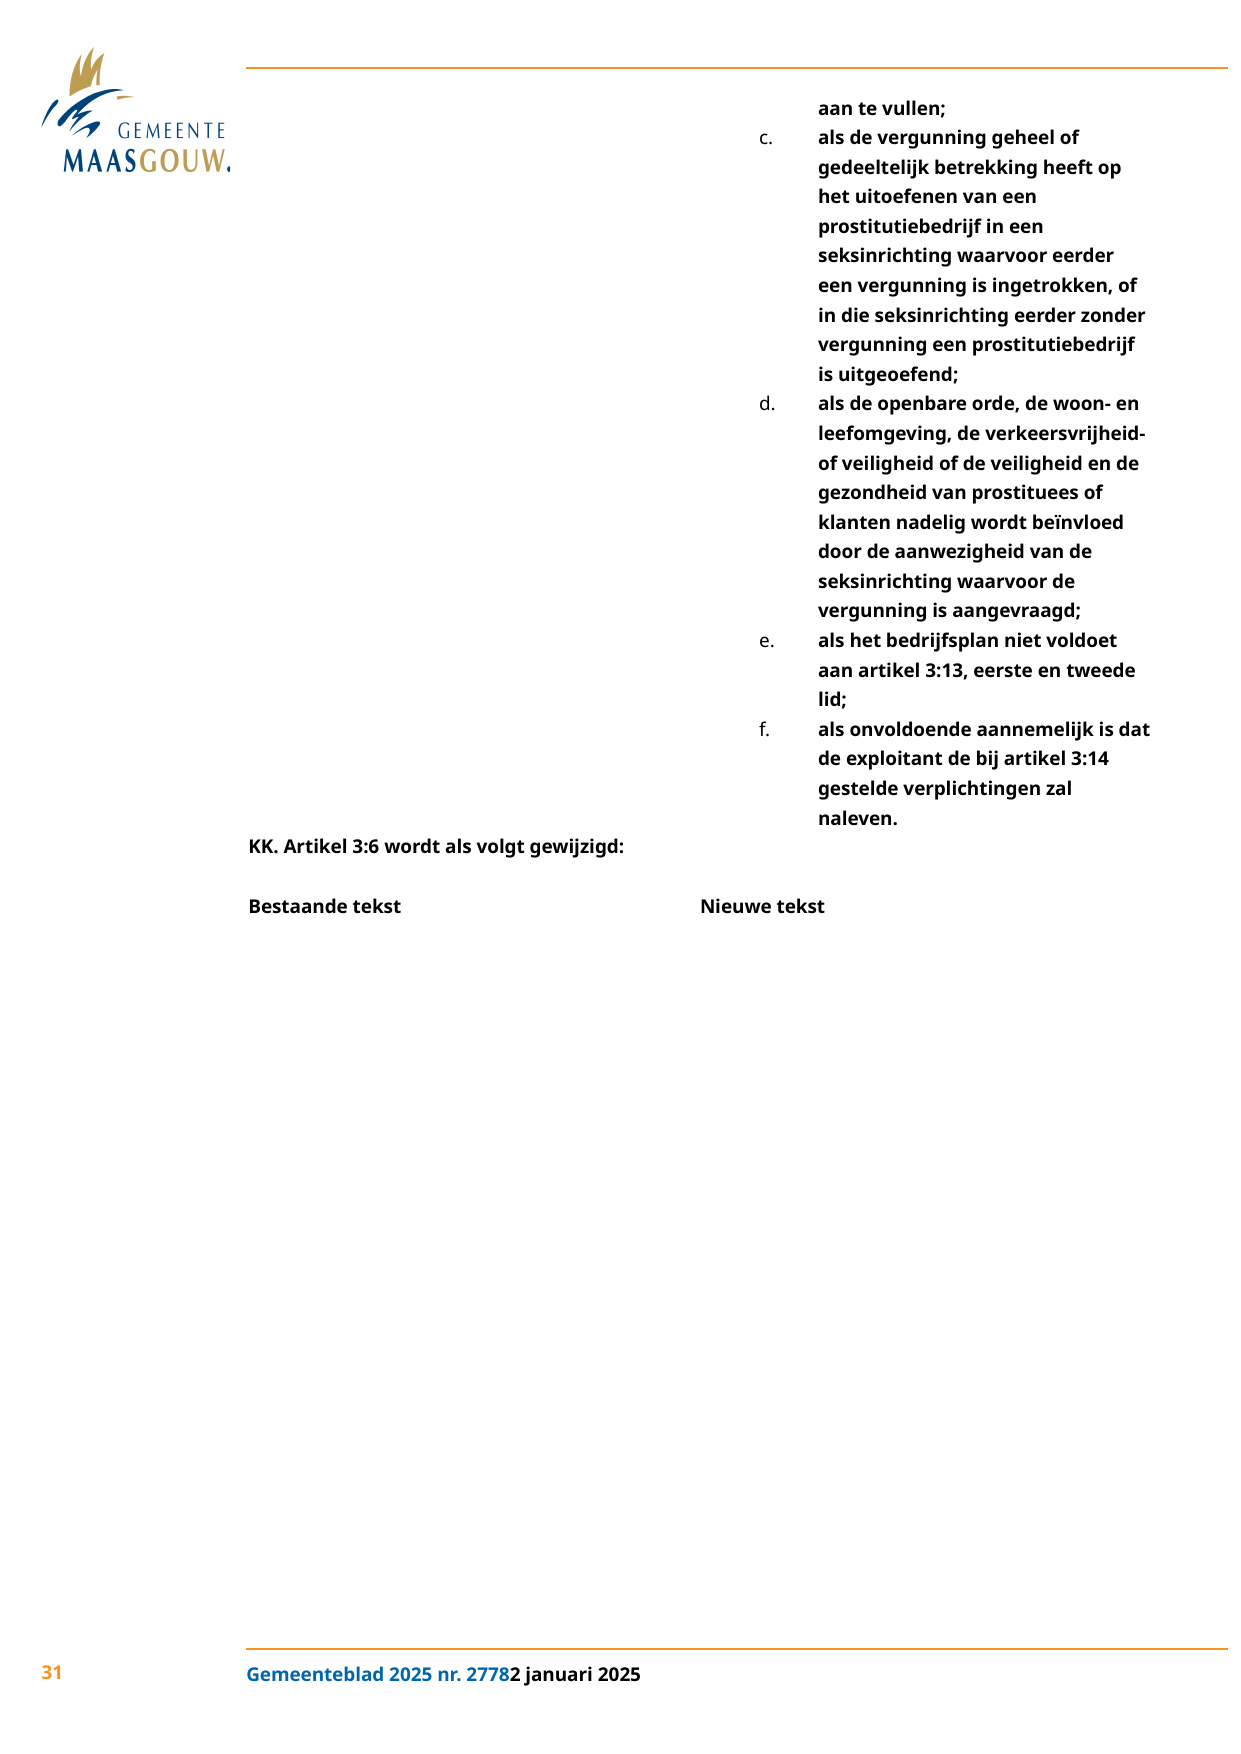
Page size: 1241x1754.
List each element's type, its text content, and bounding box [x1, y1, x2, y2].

table_header Nieuwe tekst [700, 893, 1152, 919]
table_cell [248, 95, 700, 831]
text KK. Artikel 3:6 wordt als volgt gewijzigd: [248, 834, 1152, 859]
table_header Bestaande tekst [248, 893, 700, 919]
picture [41, 47, 231, 172]
table_cell aan te vullen; als de vergunning geheel of gedeeltelijk betrekking heeft op het uitoefenen van een prostitutiebedrijf in een seksinrichting waarvoor eerder een vergunning is ingetrokken, of in die seksinrichting eerder zonder vergunning een prostitutiebedrijf is uitgeoefend; als de openbare orde, de woon- en leefomgeving, de verkeersvrijheid- of veiligheid of de veiligheid en de gezondheid van prostituees of klanten nadelig wordt beïnvloed door de aanwezigheid van de seksinrichting waarvoor de vergunning is aangevraagd; als het bedrijfsplan niet voldoet aan artikel 3:13, eerste en tweede lid; als onvoldoende aannemelijk is dat de exploitant de bij artikel 3:14 gestelde verplichtingen zal naleven. [700, 95, 1152, 831]
